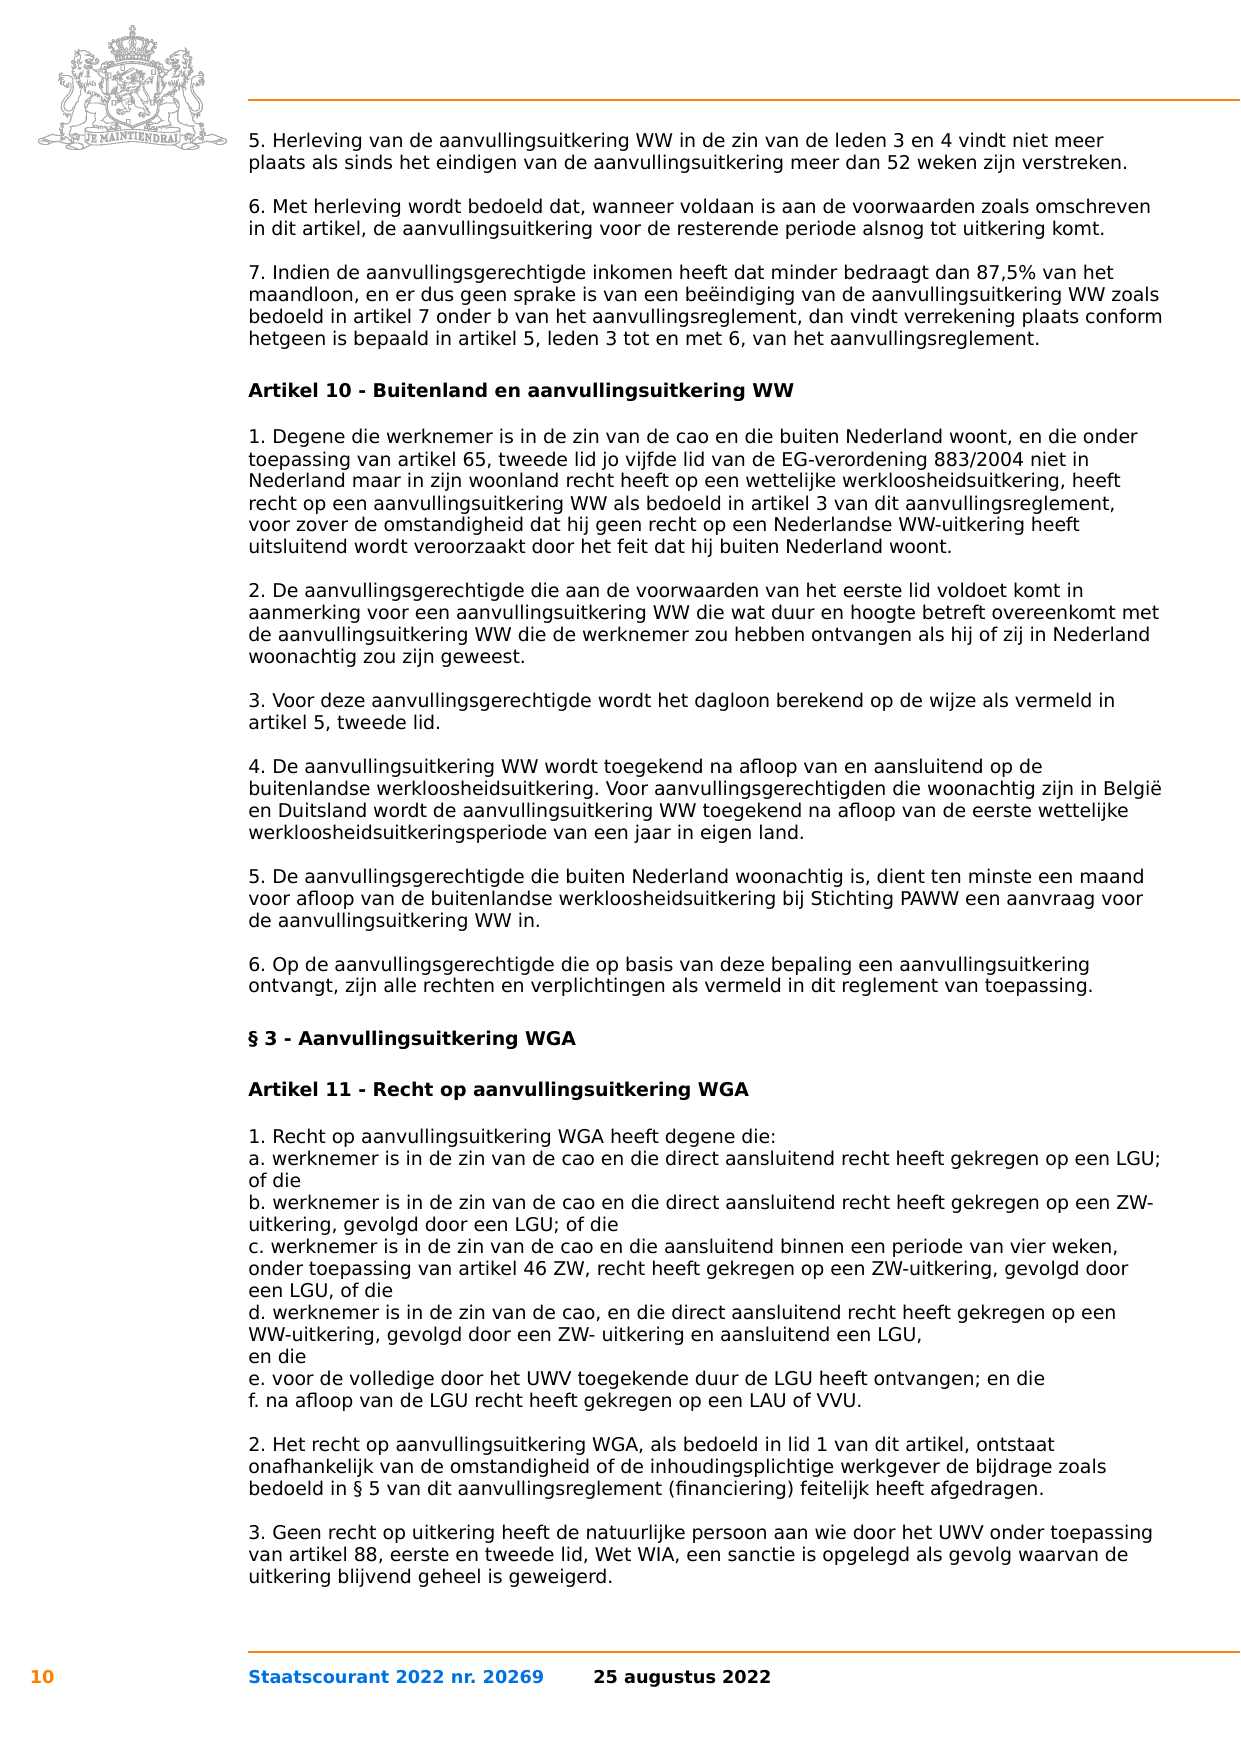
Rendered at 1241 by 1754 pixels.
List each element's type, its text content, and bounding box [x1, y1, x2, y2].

picture [38, 25, 227, 150]
text 3. Geen recht op uitkering heeft de natuurlijke persoon aan wie door het UWV onder toepassing van artikel 88, eerste en tweede lid, Wet WIA, een sanctie is opgelegd als gevolg waarvan de uitkering blijvend geheel is geweigerd. [248, 1522, 1163, 1588]
subtitle Artikel 11 - Recht op aanvullingsuitkering WGA [248, 1079, 1163, 1101]
subtitle § 3 - Aanvullingsuitkering WGA [248, 1027, 1163, 1049]
text 6. Op de aanvullingsgerechtigde die op basis van deze bepaling een aanvullingsuitkering ontvangt, zijn alle rechten en verplichtingen als vermeld in dit reglement van toepassing. [248, 953, 1163, 997]
text f. na afloop van de LGU recht heeft gekregen op een LAU of VVU. [248, 1390, 1163, 1412]
text a. werknemer is in de zin van de cao en die direct aansluitend recht heeft gekregen op een LGU; of die [248, 1148, 1163, 1192]
text e. voor de volledige door het UWV toegekende duur de LGU heeft ontvangen; en die [248, 1368, 1163, 1390]
text 1. Degene die werknemer is in de zin van de cao en die buiten Nederland woont, en die onder toepassing van artikel 65, tweede lid jo vijfde lid van de EG-verordening 883/2004 niet in Nederland maar in zijn woonland recht heeft op een wettelijke werkloosheidsuitkering, heeft recht op een aanvullingsuitkering WW als bedoeld in artikel 3 van dit aanvullingsreglement, voor zover de omstandigheid dat hij geen recht op een Nederlandse WW-uitkering heeft uitsluitend wordt veroorzaakt door het feit dat hij buiten Nederland woont. [248, 426, 1163, 558]
text 5. De aanvullingsgerechtigde die buiten Nederland woonachtig is, dient ten minste een maand voor afloop van de buitenlandse werkloosheidsuitkering bij Stichting PAWW een aanvraag voor de aanvullingsuitkering WW in. [248, 866, 1163, 932]
text 3. Voor deze aanvullingsgerechtigde wordt het dagloon berekend op de wijze als vermeld in artikel 5, tweede lid. [248, 690, 1163, 734]
text 2. Het recht op aanvullingsuitkering WGA, als bedoeld in lid 1 van dit artikel, ontstaat onafhankelijk van de omstandigheid of de inhoudingsplichtige werkgever de bijdrage zoals bedoeld in § 5 van dit aanvullingsreglement (financiering) feitelijk heeft afgedragen. [248, 1434, 1163, 1500]
text 5. Herleving van de aanvullingsuitkering WW in de zin van de leden 3 en 4 vindt niet meer plaats als sinds het eindigen van de aanvullingsuitkering meer dan 52 weken zijn verstreken. [248, 130, 1163, 174]
text c. werknemer is in de zin van de cao en die aansluitend binnen een periode van vier weken, onder toepassing van artikel 46 ZW, recht heeft gekregen op een ZW-uitkering, gevolgd door een LGU, of die [248, 1236, 1163, 1302]
text 6. Met herleving wordt bedoeld dat, wanneer voldaan is aan de voorwaarden zoals omschreven in dit artikel, de aanvullingsuitkering voor de resterende periode alsnog tot uitkering komt. [248, 196, 1163, 240]
text d. werknemer is in de zin van de cao, en die direct aansluitend recht heeft gekregen op een WW-uitkering, gevolgd door een ZW- uitkering en aansluitend een LGU, [248, 1302, 1163, 1346]
text 4. De aanvullingsuitkering WW wordt toegekend na afloop van en aansluitend op de buitenlandse werkloosheidsuitkering. Voor aanvullingsgerechtigden die woonachtig zijn in België en Duitsland wordt de aanvullingsuitkering WW toegekend na afloop van de eerste wettelijke werkloosheidsuitkeringsperiode van een jaar in eigen land. [248, 756, 1163, 844]
text en die [248, 1346, 1163, 1368]
text 2. De aanvullingsgerechtigde die aan de voorwaarden van het eerste lid voldoet komt in aanmerking voor een aanvullingsuitkering WW die wat duur en hoogte betreft overeenkomt met de aanvullingsuitkering WW die de werknemer zou hebben ontvangen als hij of zij in Nederland woonachtig zou zijn geweest. [248, 580, 1163, 668]
text 7. Indien de aanvullingsgerechtigde inkomen heeft dat minder bedraagt dan 87,5% van het maandloon, en er dus geen sprake is van een beëindiging van de aanvullingsuitkering WW zoals bedoeld in artikel 7 onder b van het aanvullingsreglement, dan vindt verrekening plaats conform hetgeen is bepaald in artikel 5, leden 3 tot en met 6, van het aanvullingsreglement. [248, 262, 1163, 349]
subtitle Artikel 10 - Buitenland en aanvullingsuitkering WW [248, 379, 1163, 401]
text 1. Recht op aanvullingsuitkering WGA heeft degene die: [248, 1126, 1163, 1148]
text b. werknemer is in de zin van de cao en die direct aansluitend recht heeft gekregen op een ZW-uitkering, gevolgd door een LGU; of die [248, 1192, 1163, 1236]
